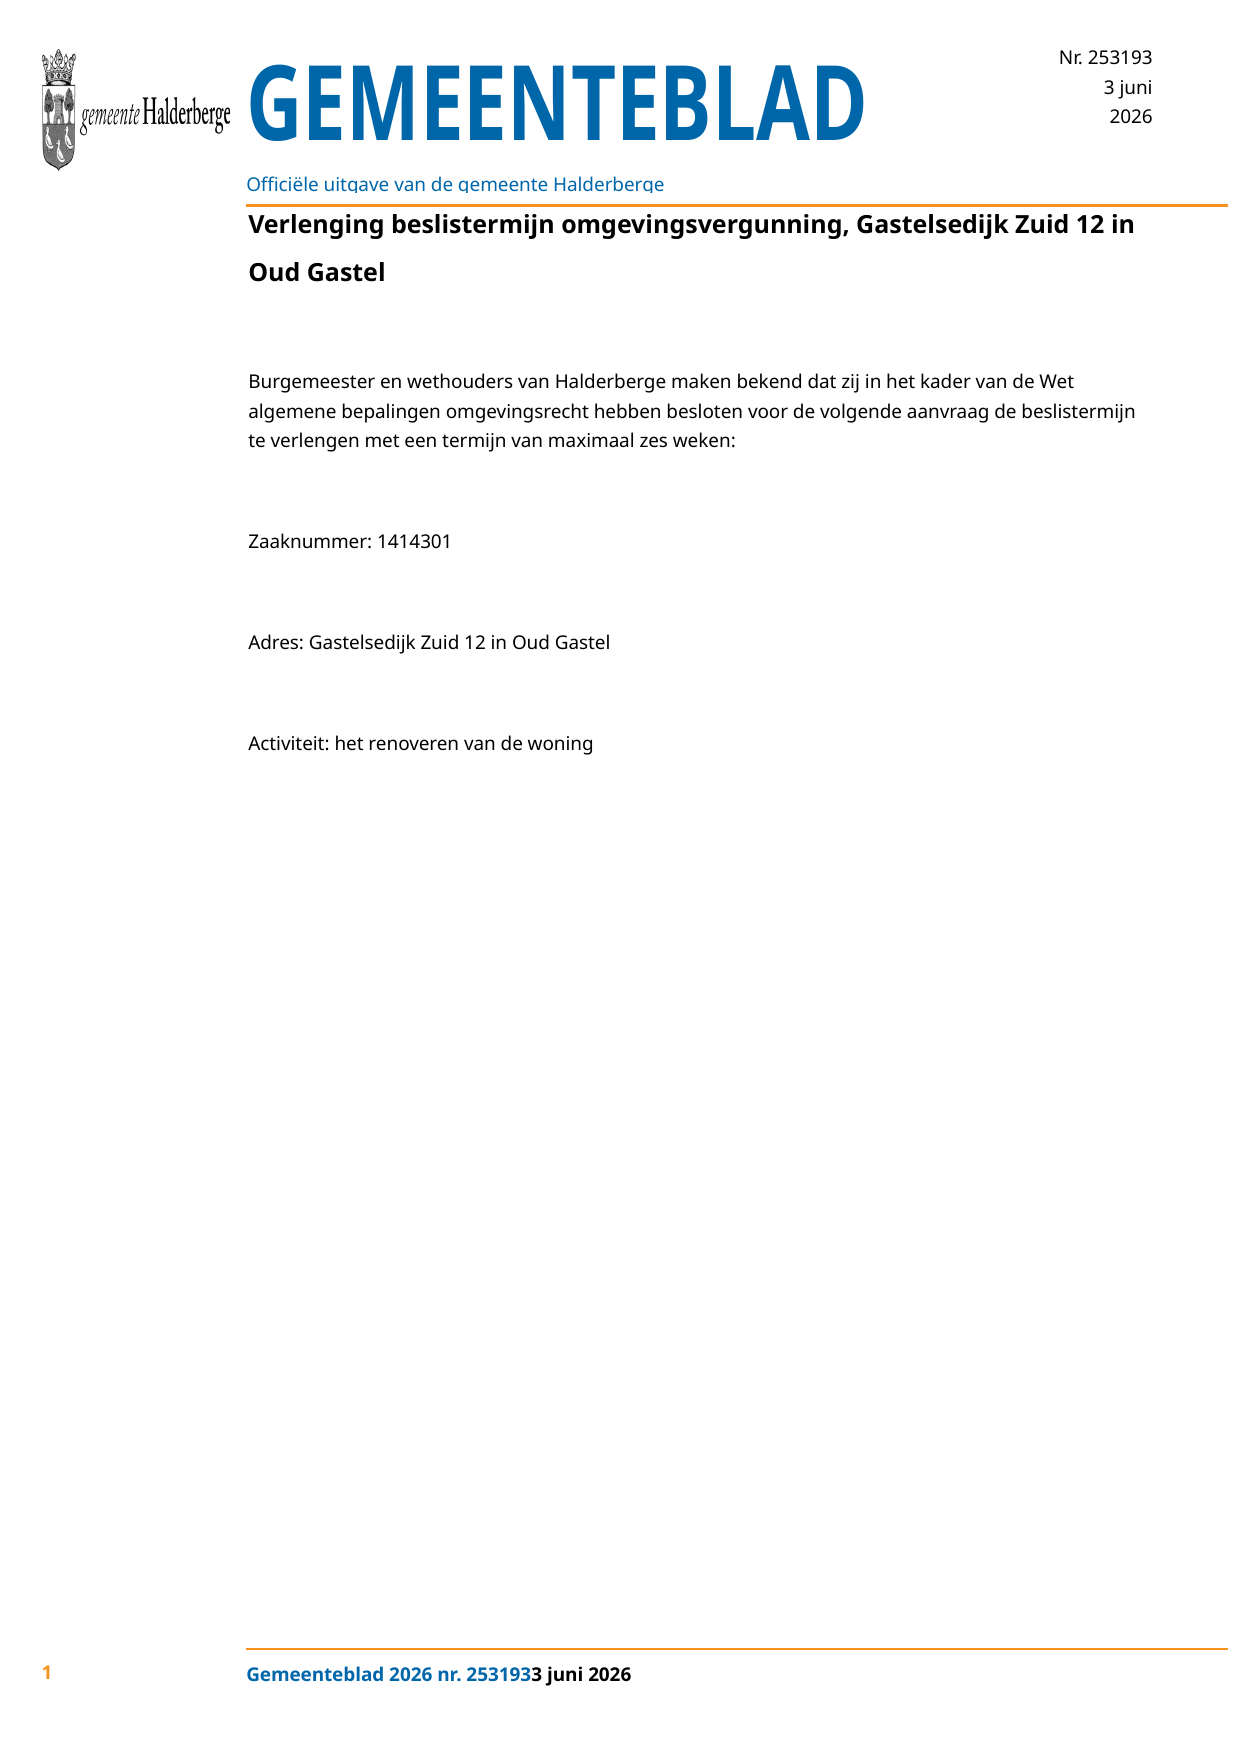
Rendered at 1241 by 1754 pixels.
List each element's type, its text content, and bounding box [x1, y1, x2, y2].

text Activiteit: het renoveren van de woning [248, 730, 1152, 756]
text Verlenging beslistermijn omgevingsvergunning, Gastelsedijk Zuid 12 in Oud Gastel [248, 207, 1152, 288]
text Adres: Gastelsedijk Zuid 12 in Oud Gastel [248, 629, 1152, 655]
text Zaaknummer: 1414301 [248, 528, 1152, 554]
text Burgemeester en wethouders van Halderberge maken bekend dat zij in het kader van de Wet algemene bepalingen omgevingsrecht hebben besloten voor de volgende aanvraag de beslistermijn te verlengen met een termijn van maximaal zes weken: [248, 368, 1152, 453]
picture [41, 47, 231, 172]
